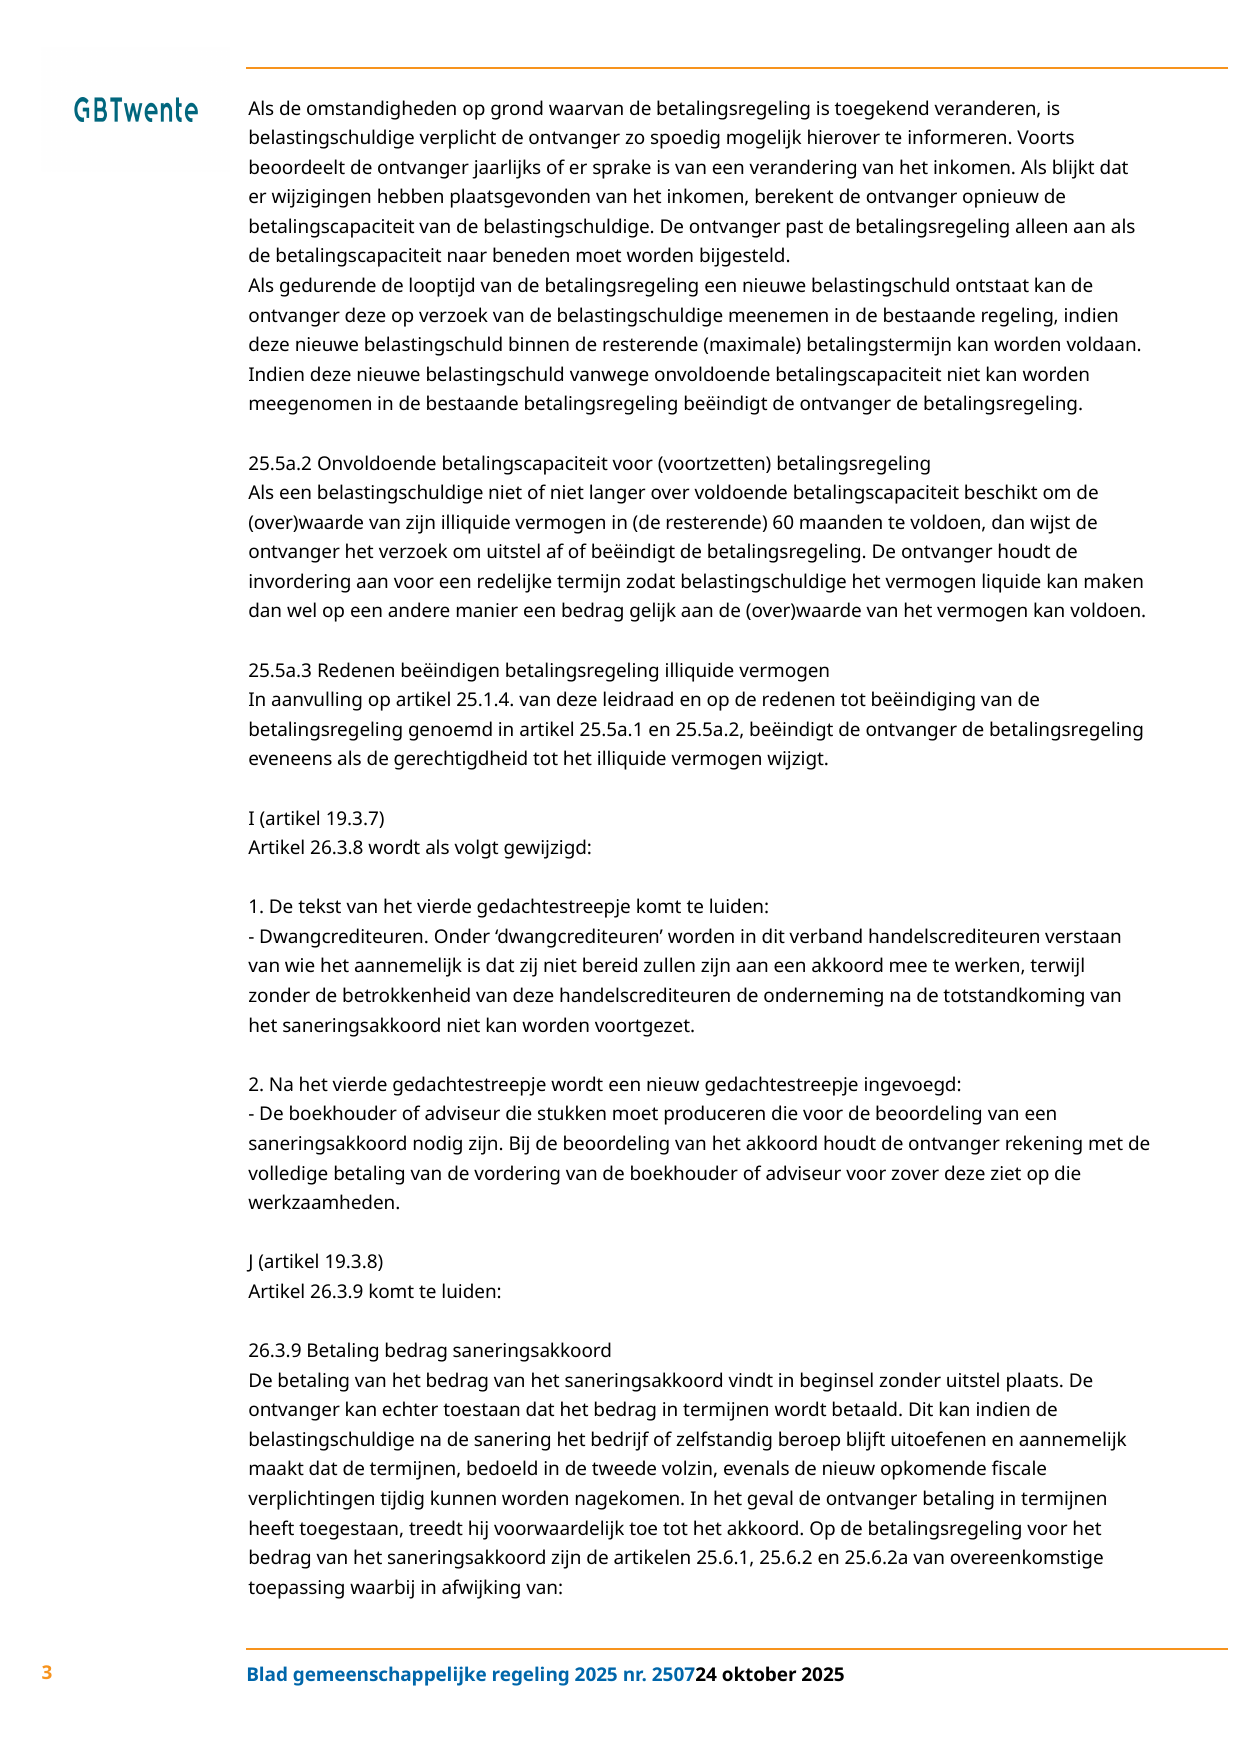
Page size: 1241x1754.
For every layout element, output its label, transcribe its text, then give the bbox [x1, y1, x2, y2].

picture [41, 47, 231, 172]
text Als gedurende de looptijd van de betalingsregeling een nieuwe belastingschuld ontstaat kan de ontvanger deze op verzoek van de belastingschuldige meenemen in de bestaande regeling, indien deze nieuwe belastingschuld binnen de resterende (maximale) betalingstermijn kan worden voldaan. Indien deze nieuwe belastingschuld vanwege onvoldoende betalingscapaciteit niet kan worden meegenomen in de bestaande betalingsregeling beëindigt de ontvanger de betalingsregeling. [248, 272, 1152, 416]
text 26.3.9 Betaling bedrag saneringsakkoord [248, 1337, 1152, 1363]
text 25.5a.3 Redenen beëindigen betalingsregeling illiquide vermogen [248, 657, 1152, 683]
text - Dwangcrediteuren. Onder ‘dwangcrediteuren’ worden in dit verband handelscrediteuren verstaan van wie het aannemelijk is dat zij niet bereid zullen zijn aan een akkoord mee te werken, terwijl zonder de betrokkenheid van deze handelscrediteuren de onderneming na de totstandkoming van het saneringsakkoord niet kan worden voortgezet. [248, 923, 1152, 1038]
text Artikel 26.3.9 komt te luiden: [248, 1278, 1152, 1304]
text 25.5a.2 Onvoldoende betalingscapaciteit voor (voortzetten) betalingsregeling [248, 450, 1152, 476]
text Artikel 26.3.8 wordt als volgt gewijzigd: [248, 834, 1152, 860]
text Als een belastingschuldige niet of niet langer over voldoende betalingscapaciteit beschikt om de (over)waarde van zijn illiquide vermogen in (de resterende) 60 maanden te voldoen, dan wijst de ontvanger het verzoek om uitstel af of beëindigt de betalingsregeling. De ontvanger houdt de invordering aan voor een redelijke termijn zodat belastingschuldige het vermogen liquide kan maken dan wel op een andere manier een bedrag gelijk aan de (over)waarde van het vermogen kan voldoen. [248, 479, 1152, 623]
text 2. Na het vierde gedachtestreepje wordt een nieuw gedachtestreepje ingevoegd: [248, 1071, 1152, 1097]
text Als de omstandigheden op grond waarvan de betalingsregeling is toegekend veranderen, is belastingschuldige verplicht de ontvanger zo spoedig mogelijk hierover te informeren. Voorts beoordeelt de ontvanger jaarlijks of er sprake is van een verandering van het inkomen. Als blijkt dat er wijzigingen hebben plaatsgevonden van het inkomen, berekent de ontvanger opnieuw de betalingscapaciteit van de belastingschuldige. De ontvanger past de betalingsregeling alleen aan als de betalingscapaciteit naar beneden moet worden bijgesteld. [248, 95, 1152, 268]
text 1. De tekst van het vierde gedachtestreepje komt te luiden: [248, 893, 1152, 919]
text J (artikel 19.3.8) [248, 1248, 1152, 1274]
text De betaling van het bedrag van het saneringsakkoord vindt in beginsel zonder uitstel plaats. De ontvanger kan echter toestaan dat het bedrag in termijnen wordt betaald. Dit kan indien de belastingschuldige na de sanering het bedrijf of zelfstandig beroep blijft uitoefenen en aannemelijk maakt dat de termijnen, bedoeld in de tweede volzin, evenals de nieuw opkomende fiscale verplichtingen tijdig kunnen worden nagekomen. In het geval de ontvanger betaling in termijnen heeft toegestaan, treedt hij voorwaardelijk toe tot het akkoord. Op de betalingsregeling voor het bedrag van het saneringsakkoord zijn de artikelen 25.6.1, 25.6.2 en 25.6.2a van overeenkomstige toepassing waarbij in afwijking van: [248, 1367, 1152, 1600]
text In aanvulling op artikel 25.1.4. van deze leidraad en op de redenen tot beëindiging van de betalingsregeling genoemd in artikel 25.5a.1 en 25.5a.2, beëindigt de ontvanger de betalingsregeling eveneens als de gerechtigdheid tot het illiquide vermogen wijzigt. [248, 686, 1152, 771]
text I (artikel 19.3.7) [248, 805, 1152, 831]
text - De boekhouder of adviseur die stukken moet produceren die voor de beoordeling van een saneringsakkoord nodig zijn. Bij de beoordeling van het akkoord houdt de ontvanger rekening met de volledige betaling van de vordering van de boekhouder of adviseur voor zover deze ziet op die werkzaamheden. [248, 1101, 1152, 1215]
